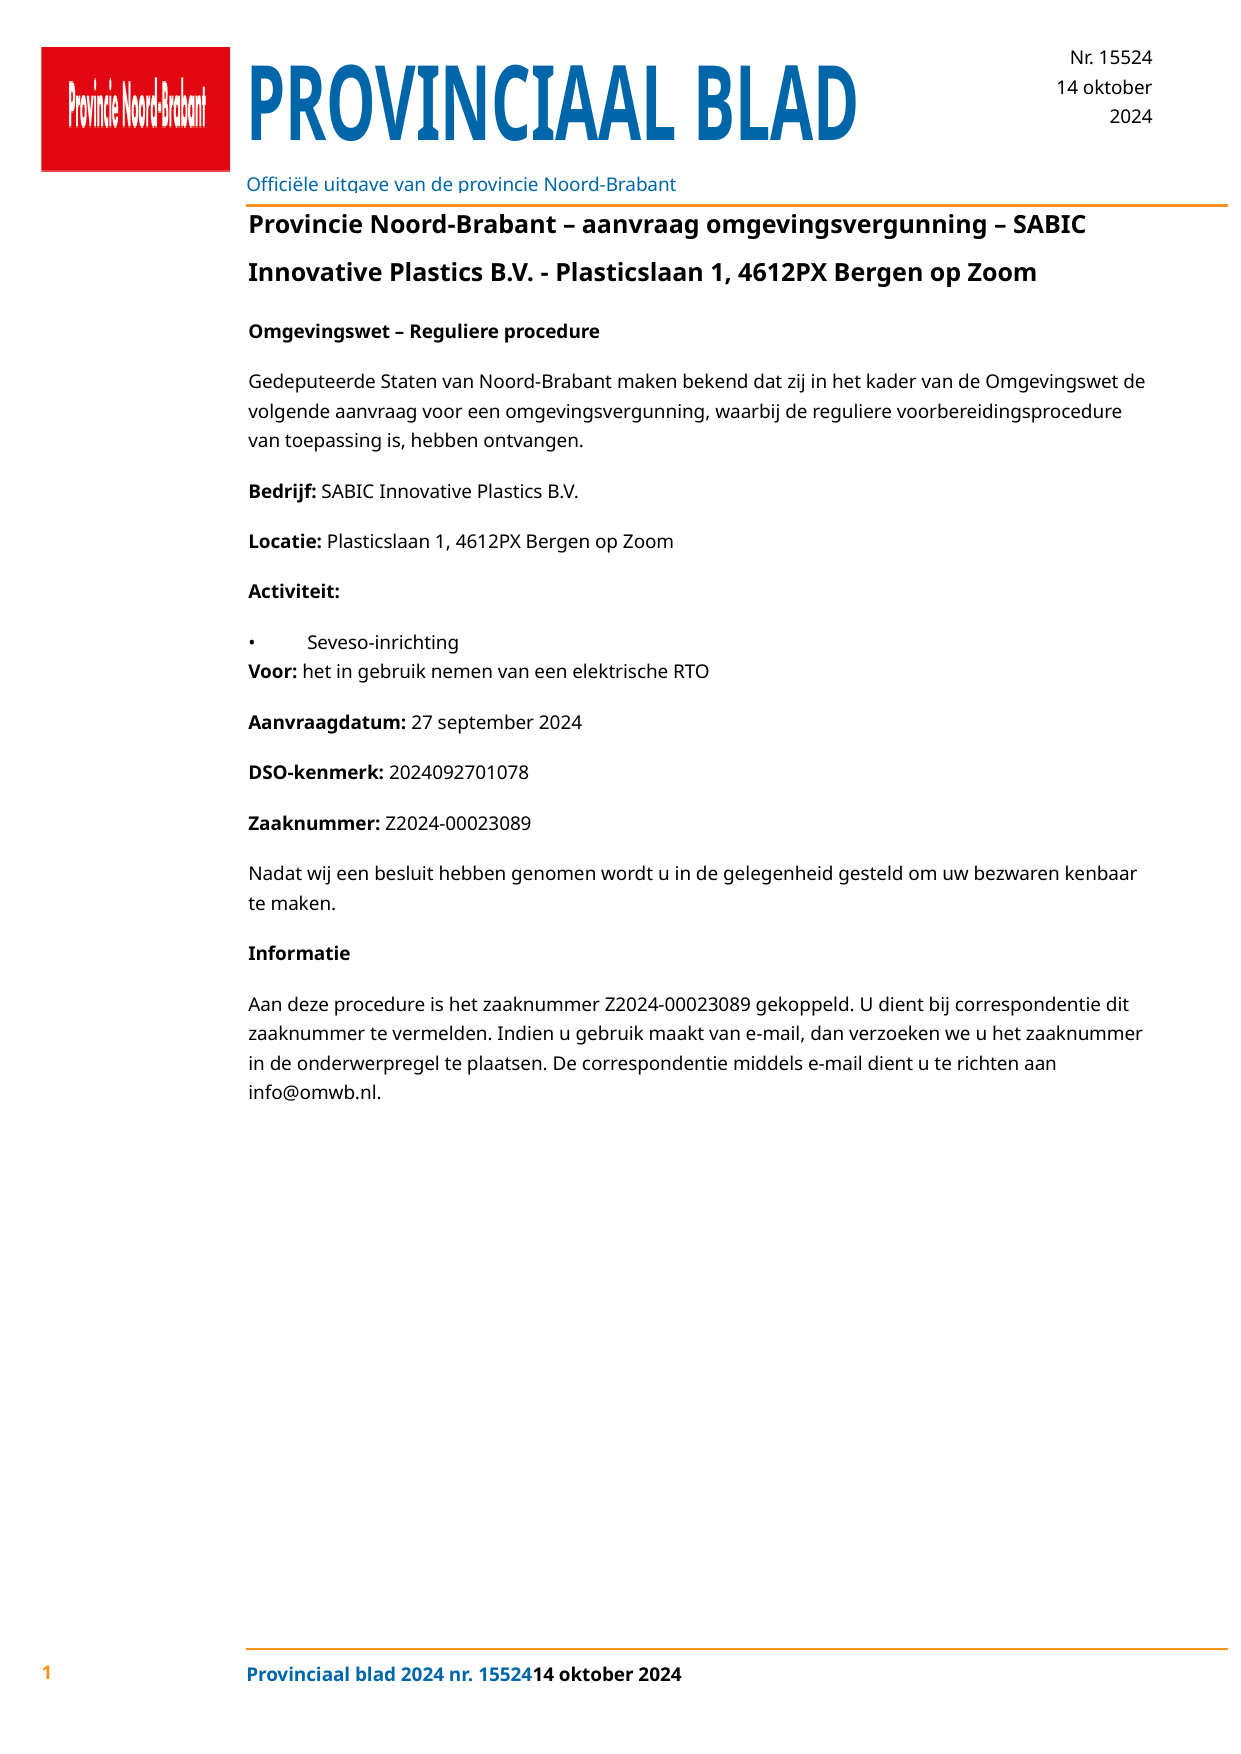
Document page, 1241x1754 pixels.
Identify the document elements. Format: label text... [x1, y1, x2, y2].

text Omgevingswet – Reguliere procedure [248, 318, 1152, 344]
text Informatie [248, 940, 1152, 966]
text Locatie: Plasticslaan 1, 4612PX Bergen op Zoom [248, 528, 1152, 554]
text Activiteit: [248, 579, 1152, 604]
text DSO-kenmerk: 2024092701078 [248, 759, 1152, 785]
text Gedeputeerde Staten van Noord-Brabant maken bekend dat zij in het kader van de Omgevingswet de volgende aanvraag voor een omgevingsvergunning, waarbij de reguliere voorbereidingsprocedure van toepassing is, hebben ontvangen. [248, 368, 1152, 453]
text Provincie Noord-Brabant – aanvraag omgevingsvergunning – SABIC Innovative Plastics B.V. - Plasticslaan 1, 4612PX Bergen op Zoom [248, 207, 1152, 288]
text Nadat wij een besluit hebben genomen wordt u in de gelegenheid gesteld om uw bezwaren kenbaar te maken. [248, 860, 1152, 916]
list Seveso-inrichting [248, 629, 1152, 655]
picture [41, 47, 231, 172]
text Aanvraagdatum: 27 september 2024 [248, 709, 1152, 735]
text Voor: het in gebruik nemen van een elektrische RTO [248, 659, 1152, 684]
text Zaaknummer: Z2024-00023089 [248, 810, 1152, 836]
text Bedrijf: SABIC Innovative Plastics B.V. [248, 478, 1152, 504]
text Aan deze procedure is het zaaknummer Z2024-00023089 gekoppeld. U dient bij correspondentie dit zaaknummer te vermelden. Indien u gebruik maakt van e-mail, dan verzoeken we u het zaaknummer in de onderwerpregel te plaatsen. De correspondentie middels e-mail dient u te richten aan info@omwb.nl. [248, 991, 1152, 1105]
